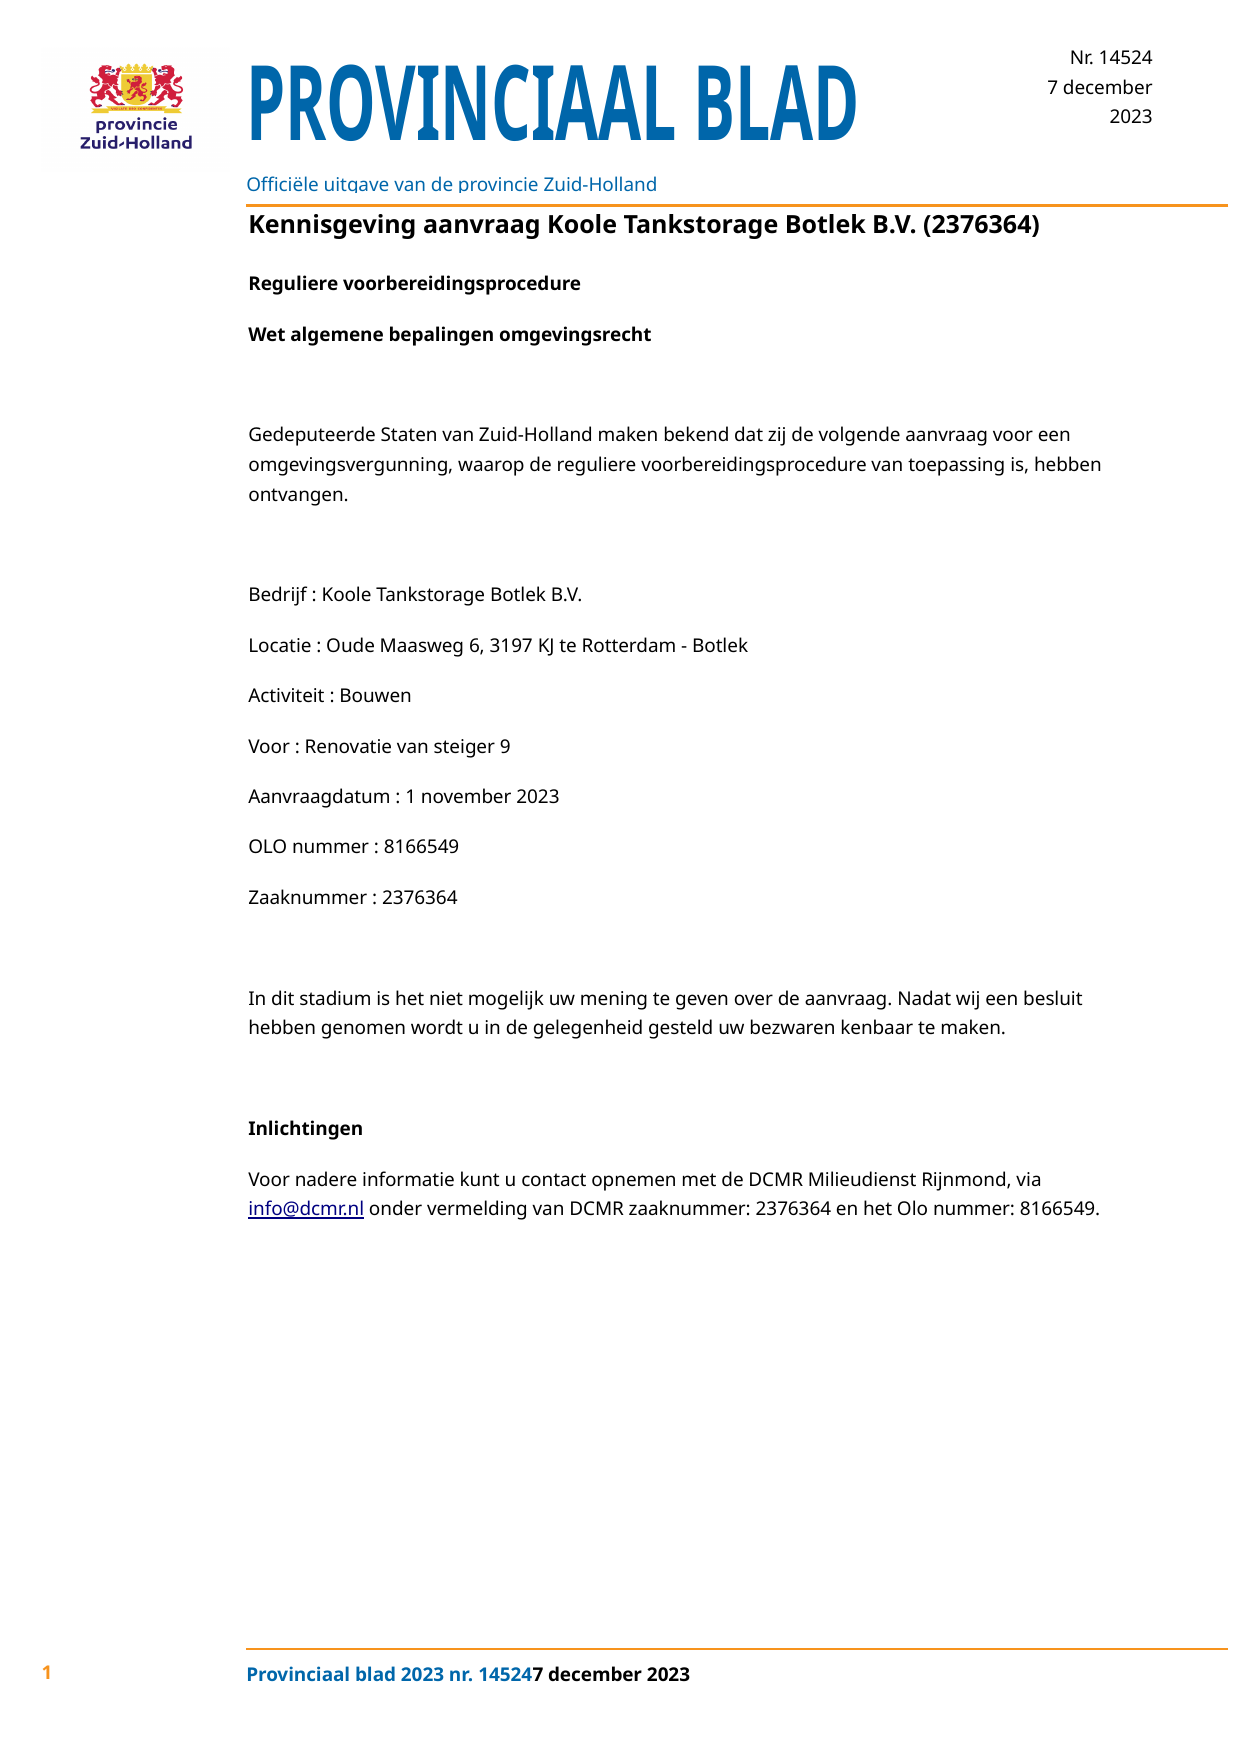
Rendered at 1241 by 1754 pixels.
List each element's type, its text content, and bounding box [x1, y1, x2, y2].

picture [41, 47, 231, 172]
text Inlichtingen [248, 1115, 1152, 1141]
text Aanvraagdatum : 1 november 2023 [248, 783, 1152, 809]
text Locatie : Oude Maasweg 6, 3197 KJ te Rotterdam - Botlek [248, 632, 1152, 658]
text Wet algemene bepalingen omgevingsrecht [248, 321, 1152, 346]
text Reguliere voorbereidingsprocedure [248, 270, 1152, 296]
text Bedrijf : Koole Tankstorage Botlek B.V. [248, 582, 1152, 607]
text Zaaknummer : 2376364 [248, 884, 1152, 910]
text Kennisgeving aanvraag Koole Tankstorage Botlek B.V. (2376364) [248, 207, 1152, 241]
text In dit stadium is het niet mogelijk uw mening te geven over de aanvraag. Nadat wij een besluit hebben genomen wordt u in de gelegenheid gesteld uw bezwaren kenbaar te maken. [248, 985, 1152, 1040]
text OLO nummer : 8166549 [248, 834, 1152, 859]
text Voor : Renovatie van steiger 9 [248, 733, 1152, 758]
text Gedeputeerde Staten van Zuid-Holland maken bekend dat zij de volgende aanvraag voor een omgevingsvergunning, waarop de reguliere voorbereidingsprocedure van toepassing is, hebben ontvangen. [248, 422, 1152, 506]
text Activiteit : Bouwen [248, 682, 1152, 708]
text Voor nadere informatie kunt u contact opnemen met de DCMR Milieudienst Rijnmond, via info@dcmr.nl onder vermelding van DCMR zaaknummer: 2376364 en het Olo nummer: 8166549. [248, 1166, 1152, 1221]
